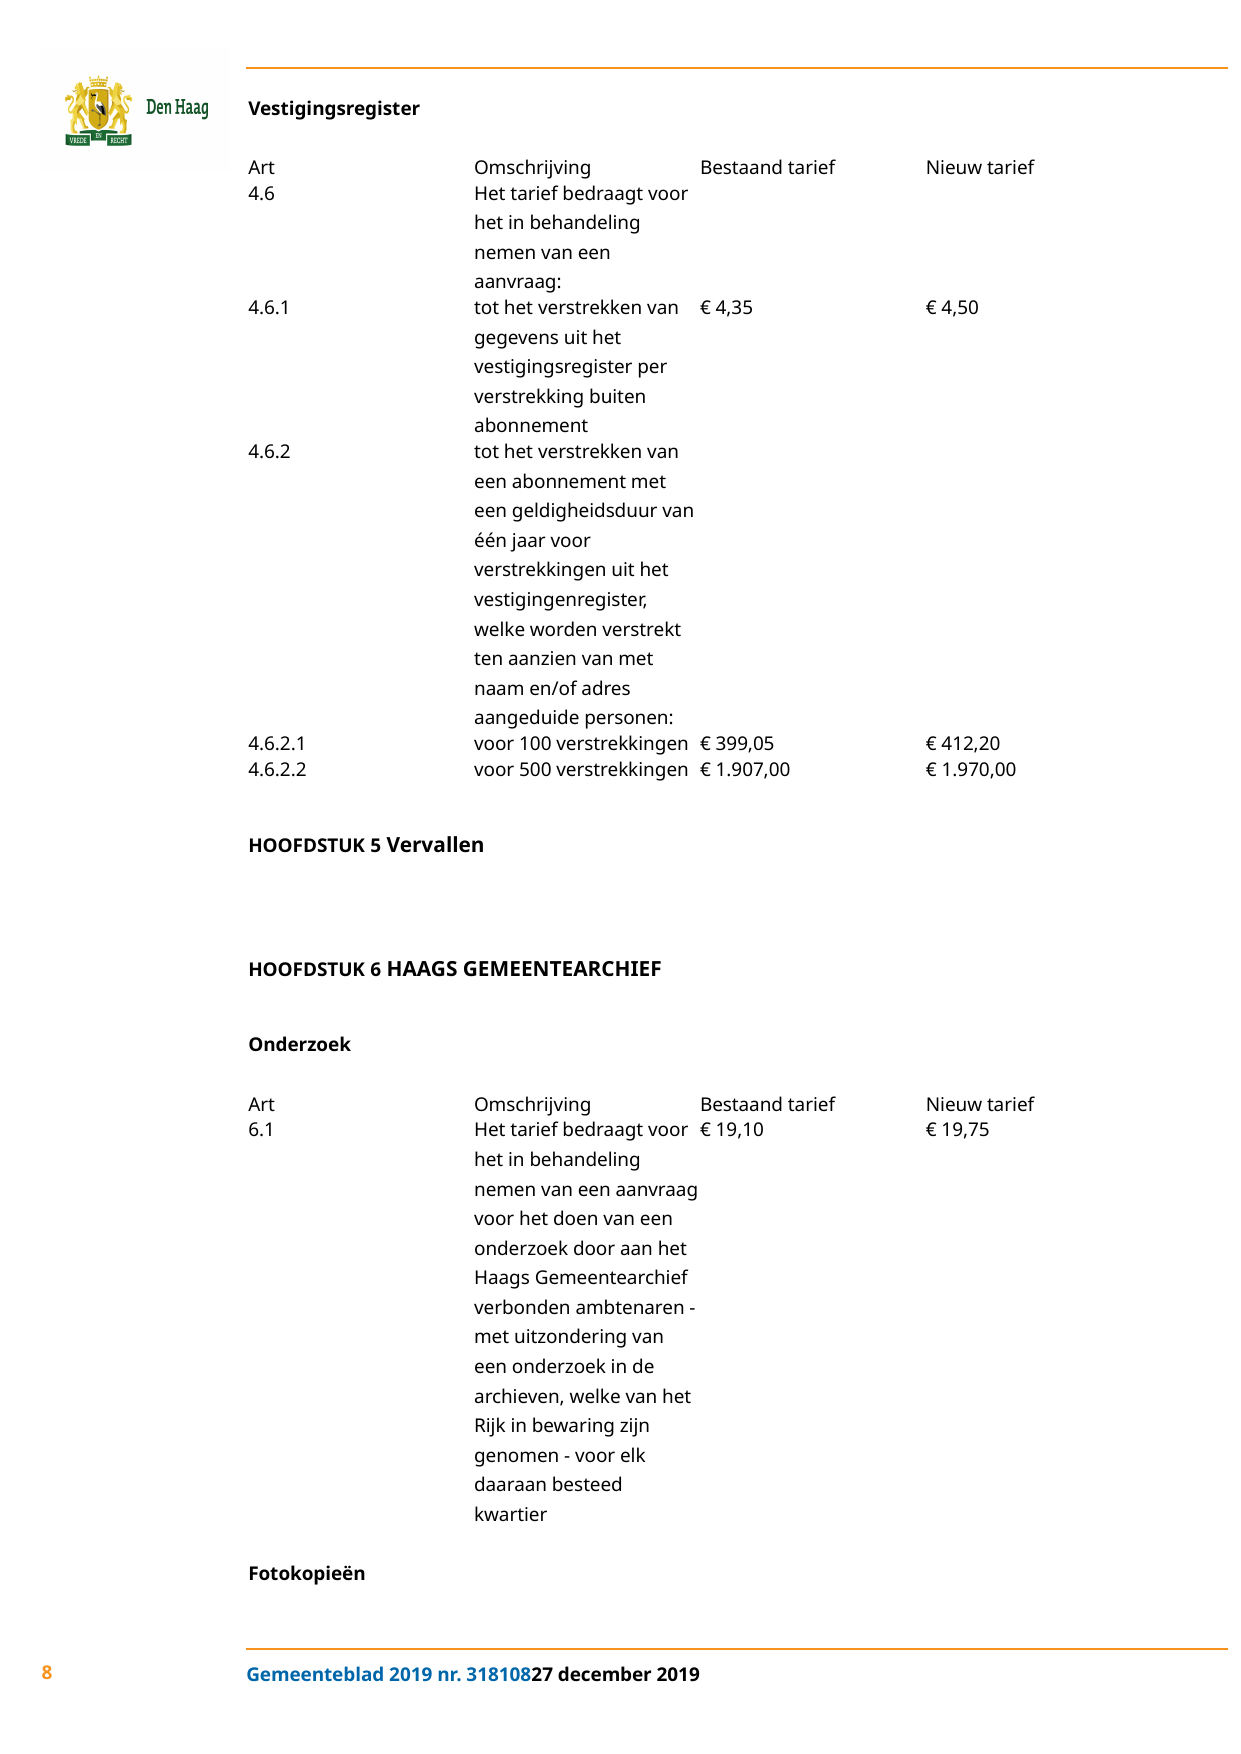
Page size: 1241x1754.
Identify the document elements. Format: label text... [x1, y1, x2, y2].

text Fotokopieën [248, 1560, 1152, 1586]
table_cell € 1.970,00 [926, 756, 1152, 782]
table_header Nieuw tarief [926, 1091, 1152, 1117]
table_cell € 399,05 [700, 730, 926, 756]
table_cell Het tarief bedraagt voor het in behandeling nemen van een aanvraag: [474, 180, 700, 294]
table_cell € 1.907,00 [700, 756, 926, 782]
table_cell € 412,20 [926, 730, 1152, 756]
table_header Omschrijving [474, 154, 700, 180]
table_cell tot het verstrekken van een abonnement met een geldigheidsduur van één jaar voor verstrekkingen uit het vestigingenregister, welke worden verstrekt ten aanzien van met naam en/of adres aangeduide personen: [474, 438, 700, 730]
table_cell € 19,75 [926, 1117, 1152, 1527]
picture [41, 47, 231, 172]
text HOOFDSTUK 5 Vervallen [248, 831, 1152, 859]
table_cell voor 500 verstrekkingen [474, 756, 700, 782]
table_header Nieuw tarief [926, 154, 1152, 180]
table_header Bestaand tarief [700, 1091, 926, 1117]
table_header Omschrijving [474, 1091, 700, 1117]
table_cell [926, 180, 1152, 294]
table_cell tot het verstrekken van gegevens uit het vestigingsregister per verstrekking buiten abonnement [474, 294, 700, 438]
text HOOFDSTUK 6 HAAGS GEMEENTEARCHIEF [248, 954, 1152, 982]
table_cell [926, 438, 1152, 730]
table_cell € 19,10 [700, 1117, 926, 1527]
table_cell 4.6.2.1 [248, 730, 474, 756]
table_cell voor 100 verstrekkingen [474, 730, 700, 756]
table_cell 4.6.2 [248, 438, 474, 730]
table_cell € 4,50 [926, 294, 1152, 438]
table_cell Het tarief bedraagt voor het in behandeling nemen van een aanvraag voor het doen van een onderzoek door aan het Haags Gemeentearchief verbonden ambtenaren - met uitzondering van een onderzoek in de archieven, welke van het Rijk in bewaring zijn genomen - voor elk daaraan besteed kwartier [474, 1117, 700, 1527]
table_cell 4.6.2.2 [248, 756, 474, 782]
table_header Bestaand tarief [700, 154, 926, 180]
table_cell € 4,35 [700, 294, 926, 438]
table_cell 4.6 [248, 180, 474, 294]
table_cell [700, 180, 926, 294]
table_header Art [248, 154, 474, 180]
table_header Art [248, 1091, 474, 1117]
table_cell 6.1 [248, 1117, 474, 1527]
table_cell 4.6.1 [248, 294, 474, 438]
text Onderzoek [248, 1032, 1152, 1057]
table_cell [700, 438, 926, 730]
text Vestigingsregister [248, 95, 1152, 121]
